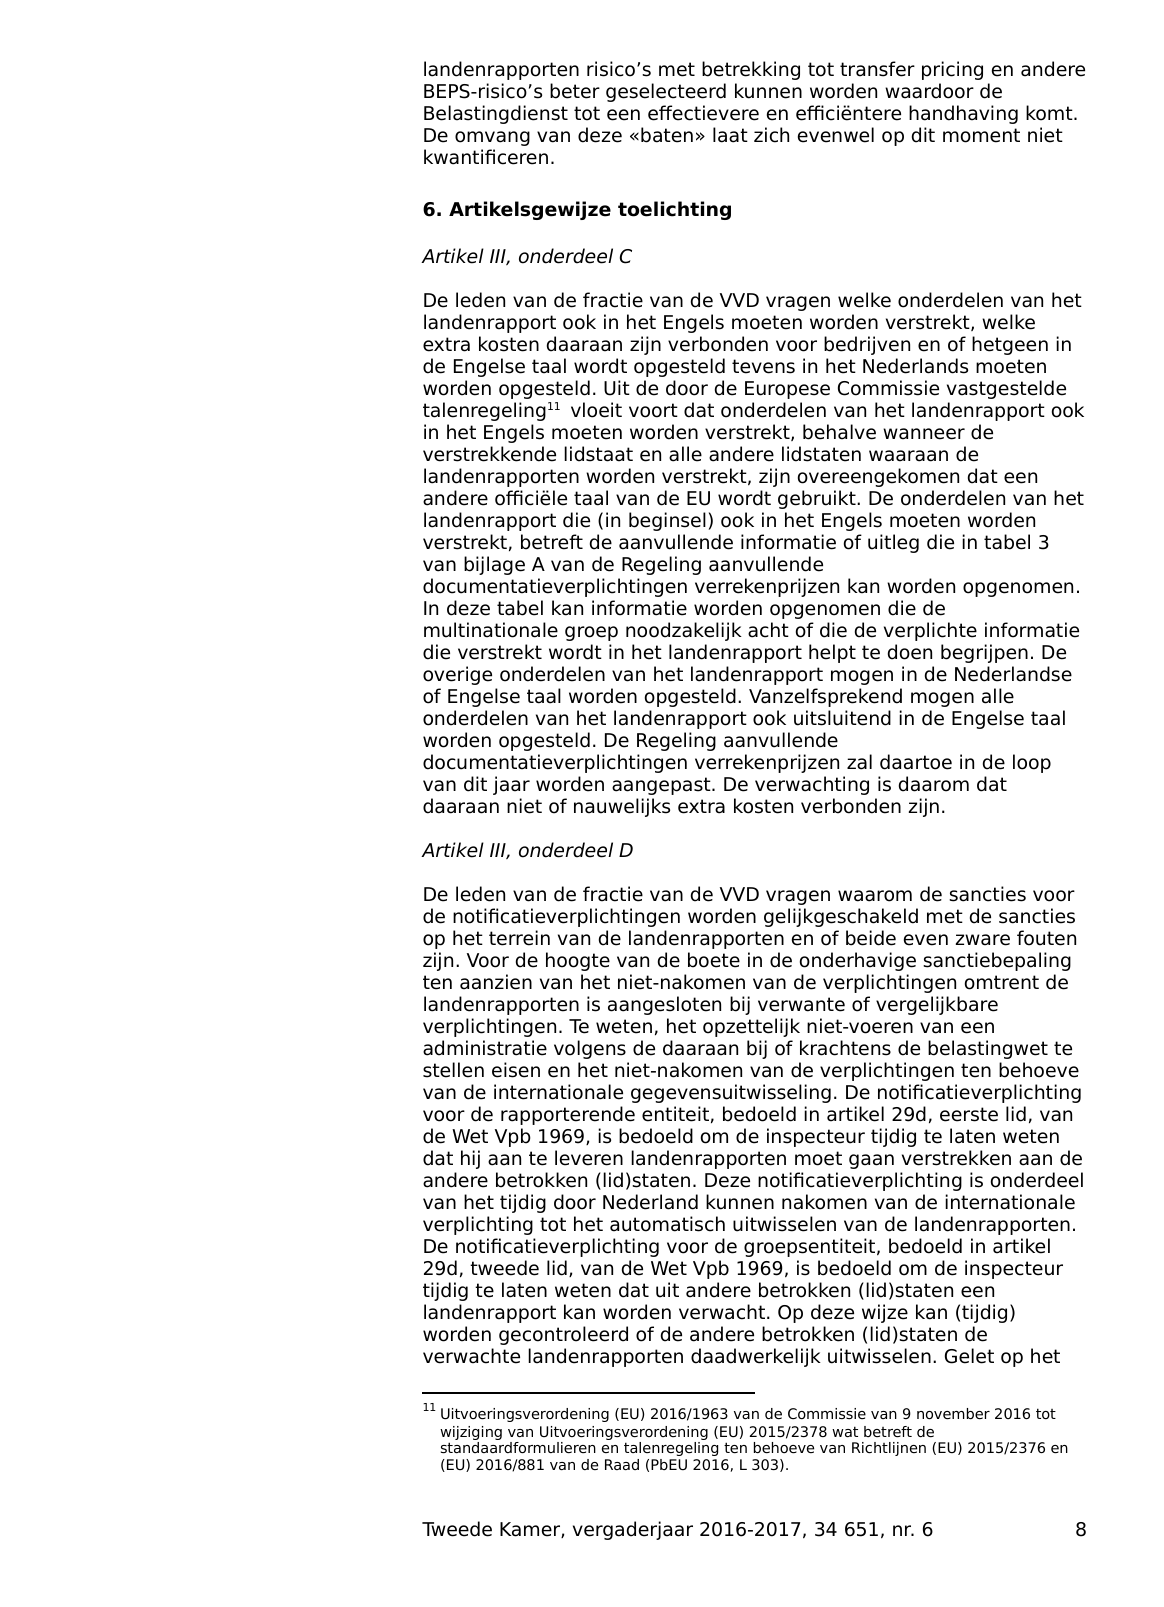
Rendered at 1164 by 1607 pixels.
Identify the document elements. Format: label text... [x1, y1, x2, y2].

text Uitvoeringsverordening (EU) 2016/1963 van de Commissie van 9 november 2016 tot wijziging van Uitvoeringsverordening (EU) 2015/2378 wat betreft de standaardformulieren en talenregeling ten behoeve van Richtlijnen (EU) 2015/2376 en (EU) 2016/881 van de Raad (PbEU 2016, L 303). [422, 1402, 1087, 1474]
subtitle 6. Artikelsgewijze toelichting [422, 199, 1087, 221]
subtitle Artikel III, onderdeel C [422, 246, 1087, 268]
subtitle Artikel III, onderdeel D [422, 840, 1087, 862]
text De leden van de fractie van de VVD vragen waarom de sancties voor de notificatieverplichtingen worden gelijkgeschakeld met de sancties op het terrein van de landenrapporten en of beide even zware fouten zijn. Voor de hoogte van de boete in de onderhavige sanctiebepaling ten aanzien van het niet-nakomen van de verplichtingen omtrent de landenrapporten is aangesloten bij verwante of vergelijkbare verplichtingen. Te weten, het opzettelijk niet-voeren van een administratie volgens de daaraan bij of krachtens de belastingwet te stellen eisen en het niet-nakomen van de verplichtingen ten behoeve van de internationale gegevensuitwisseling. De notificatieverplichting voor de rapporterende entiteit, bedoeld in artikel 29d, eerste lid, van de Wet Vpb 1969, is bedoeld om de inspecteur tijdig te laten weten dat hij aan te leveren landenrapporten moet gaan verstrekken aan de andere betrokken (lid)staten. Deze notificatieverplichting is onderdeel van het tijdig door Nederland kunnen nakomen van de internationale verplichting tot het automatisch uitwisselen van de landenrapporten. De notificatieverplichting voor de groepsentiteit, bedoeld in artikel 29d, tweede lid, van de Wet Vpb 1969, is bedoeld om de inspecteur tijdig te laten weten dat uit andere betrokken (lid)staten een landenrapport kan worden verwacht. Op deze wijze kan (tijdig) worden gecontroleerd of de andere betrokken (lid)staten de verwachte landenrapporten daadwerkelijk uitwisselen. Gelet op het [422, 884, 1087, 1367]
text landenrapporten risico’s met betrekking tot transfer pricing en andere BEPS-risico’s beter geselecteerd kunnen worden waardoor de Belastingdienst tot een effectievere en efficiëntere handhaving komt. De omvang van deze «baten» laat zich evenwel op dit moment niet kwantificeren. [422, 59, 1087, 169]
text De leden van de fractie van de VVD vragen welke onderdelen van het landenrapport ook in het Engels moeten worden verstrekt, welke extra kosten daaraan zijn verbonden voor bedrijven en of hetgeen in de Engelse taal wordt opgesteld tevens in het Nederlands moeten worden opgesteld. Uit de door de Europese Commissie vastgestelde talenregeling vloeit voort dat onderdelen van het landenrapport ook in het Engels moeten worden verstrekt, behalve wanneer de verstrekkende lidstaat en alle andere lidstaten waaraan de landenrapporten worden verstrekt, zijn overeengekomen dat een andere officiële taal van de EU wordt gebruikt. De onderdelen van het landenrapport die (in beginsel) ook in het Engels moeten worden verstrekt, betreft de aanvullende informatie of uitleg die in tabel 3 van bijlage A van de Regeling aanvullende documentatieverplichtingen verrekenprijzen kan worden opgenomen. In deze tabel kan informatie worden opgenomen die de multinationale groep noodzakelijk acht of die de verplichte informatie die verstrekt wordt in het landenrapport helpt te doen begrijpen. De overige onderdelen van het landenrapport mogen in de Nederlandse of Engelse taal worden opgesteld. Vanzelfsprekend mogen alle onderdelen van het landenrapport ook uitsluitend in de Engelse taal worden opgesteld. De Regeling aanvullende documentatieverplichtingen verrekenprijzen zal daartoe in de loop van dit jaar worden aangepast. De verwachting is daarom dat daaraan niet of nauwelijks extra kosten verbonden zijn. [422, 290, 1087, 818]
